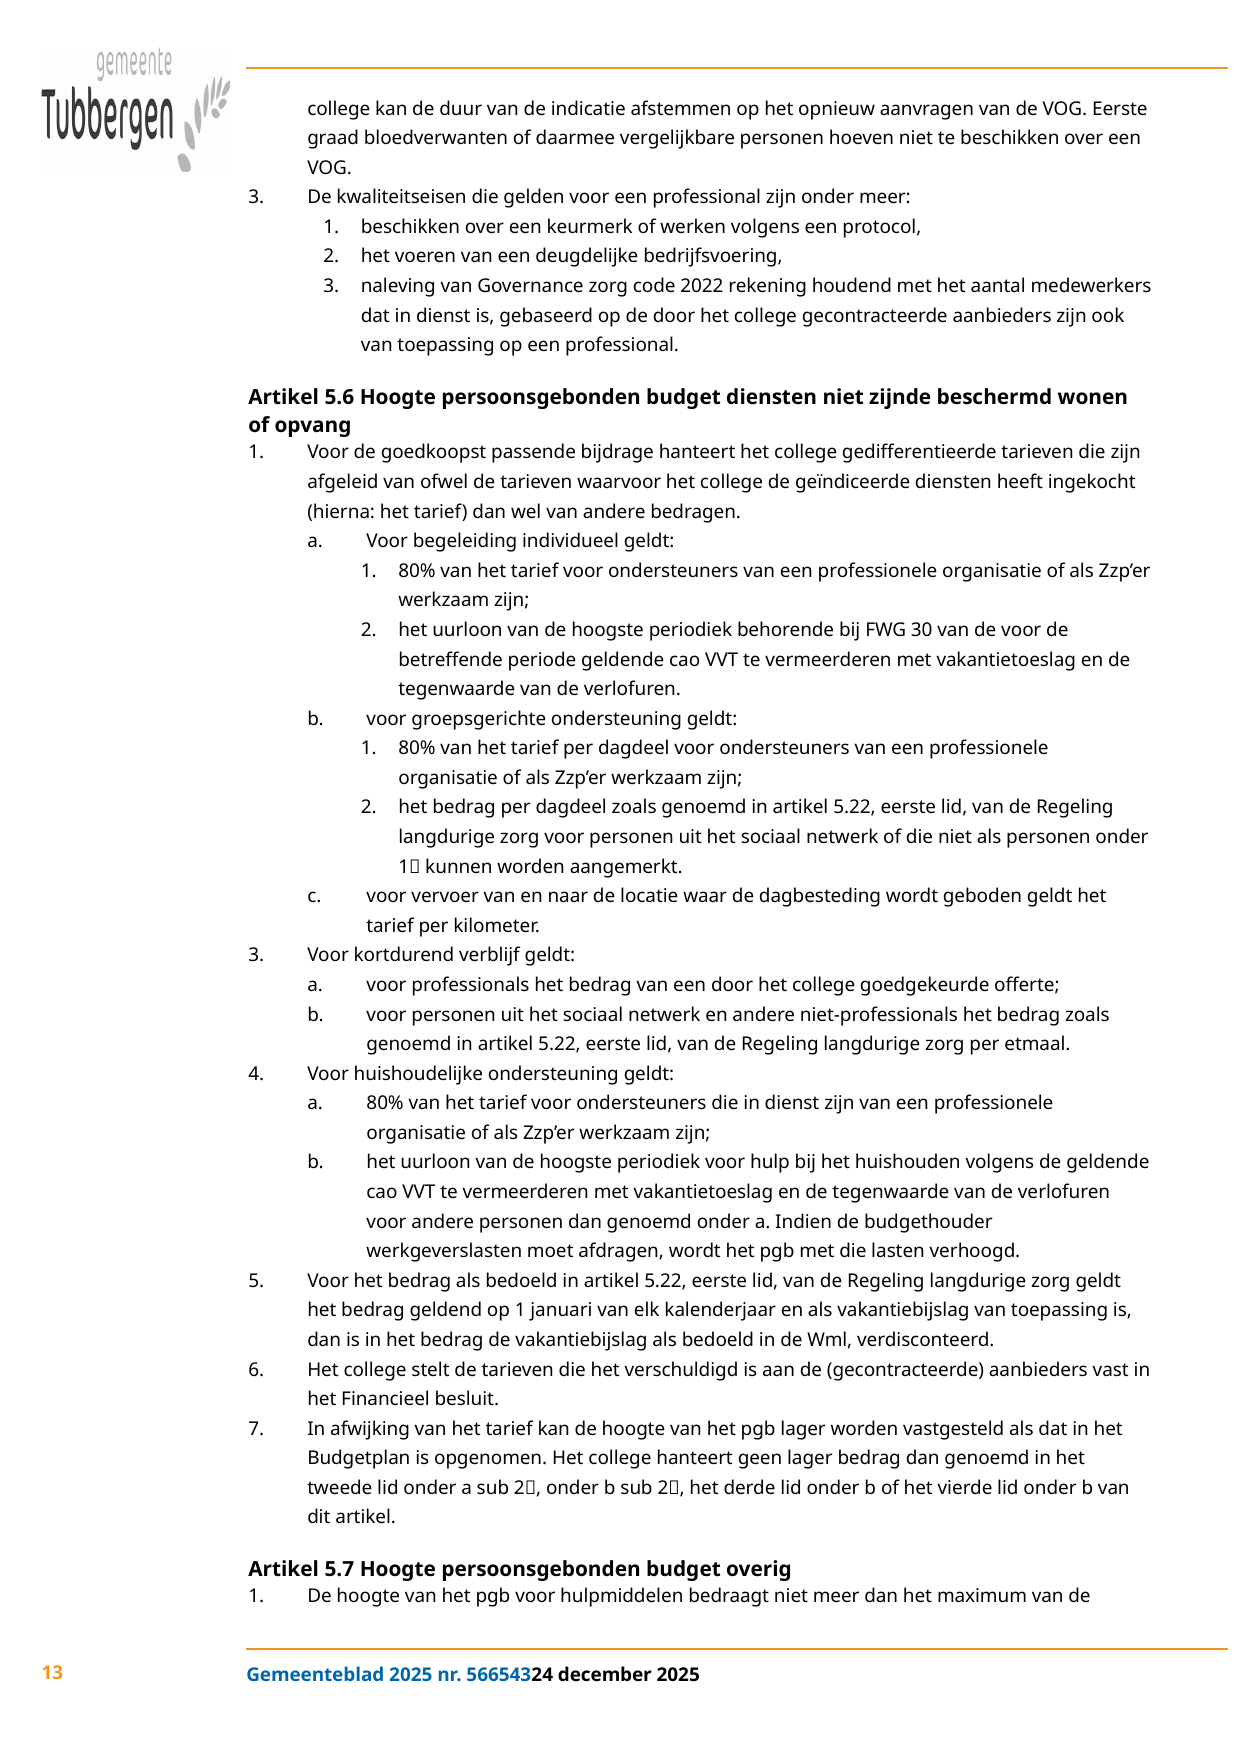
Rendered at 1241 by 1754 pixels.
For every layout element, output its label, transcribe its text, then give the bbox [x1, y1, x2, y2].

picture [41, 47, 231, 172]
list De kwaliteitseisen die gelden voor een professional zijn onder meer: [248, 183, 1152, 209]
list 80% van het tarief per dagdeel voor ondersteuners van een professionele organisatie of als Zzp’er werkzaam zijn; [361, 734, 1152, 790]
list voor professionals het bedrag van een door het college goedgekeurde offerte; [307, 971, 1152, 997]
list 80% van het tarief voor ondersteuners van een professionele organisatie of als Zzp’er werkzaam zijn; [361, 557, 1152, 612]
list 80% van het tarief voor ondersteuners die in dienst zijn van een professionele organisatie of als Zzp’er werkzaam zijn; [307, 1089, 1152, 1145]
list het bedrag per dagdeel zoals genoemd in artikel 5.22, eerste lid, van de Regeling langdurige zorg voor personen uit het sociaal netwerk of die niet als personen onder 1 kunnen worden aangemerkt. [361, 794, 1152, 879]
list Voor huishoudelijke ondersteuning geldt: [248, 1060, 1152, 1086]
list Voor het bedrag als bedoeld in artikel 5.22, eerste lid, van de Regeling langdurige zorg geldt het bedrag geldend op 1 januari van elk kalenderjaar en als vakantiebijslag van toepassing is, dan is in het bedrag de vakantiebijslag als bedoeld in de Wml, verdisconteerd. [248, 1267, 1152, 1352]
list beschikken over een keurmerk of werken volgens een protocol, [323, 213, 1152, 239]
list Het college stelt de tarieven die het verschuldigd is aan de (gecontracteerde) aanbieders vast in het Financieel besluit. [248, 1356, 1152, 1411]
text Artikel 5.6 Hoogte persoonsgebonden budget diensten niet zijnde beschermd wonen of opvang [248, 382, 1152, 439]
list Voor de goedkoopst passende bijdrage hanteert het college gedifferentieerde tarieven die zijn afgeleid van ofwel de tarieven waarvoor het college de geïndiceerde diensten heeft ingekocht (hierna: het tarief) dan wel van andere bedragen. [248, 439, 1152, 524]
list voor groepsgerichte ondersteuning geldt: [307, 705, 1152, 731]
list college kan de duur van de indicatie afstemmen op het opnieuw aanvragen van de VOG. Eerste graad bloedverwanten of daarmee vergelijkbare personen hoeven niet te beschikken over een VOG. [248, 95, 1152, 180]
list naleving van Governance zorg code 2022 rekening houdend met het aantal medewerkers dat in dienst is, gebaseerd op de door het college gecontracteerde aanbieders zijn ook van toepassing op een professional. [323, 272, 1152, 357]
list De hoogte van het pgb voor hulpmiddelen bedraagt niet meer dan het maximum van de [248, 1583, 1152, 1608]
list In afwijking van het tarief kan de hoogte van het pgb lager worden vastgesteld als dat in het Budgetplan is opgenomen. Het college hanteert geen lager bedrag dan genoemd in het tweede lid onder a sub 2, onder b sub 2, het derde lid onder b of het vierde lid onder b van dit artikel. [248, 1415, 1152, 1529]
text Artikel 5.7 Hoogte persoonsgebonden budget overig [248, 1554, 1152, 1583]
list voor vervoer van en naar de locatie waar de dagbesteding wordt geboden geldt het tarief per kilometer. [307, 882, 1152, 938]
list het uurloon van de hoogste periodiek behorende bij FWG 30 van de voor de betreffende periode geldende cao VVT te vermeerderen met vakantietoeslag en de tegenwaarde van de verlofuren. [361, 616, 1152, 701]
list het uurloon van de hoogste periodiek voor hulp bij het huishouden volgens de geldende cao VVT te vermeerderen met vakantietoeslag en de tegenwaarde van de verlofuren voor andere personen dan genoemd onder a. Indien de budgethouder werkgeverslasten moet afdragen, wordt het pgb met die lasten verhoogd. [307, 1149, 1152, 1263]
list voor personen uit het sociaal netwerk en andere niet-professionals het bedrag zoals genoemd in artikel 5.22, eerste lid, van de Regeling langdurige zorg per etmaal. [307, 1001, 1152, 1056]
list Voor begeleiding individueel geldt: [307, 527, 1152, 553]
list Voor kortdurend verblijf geldt: [248, 942, 1152, 967]
list het voeren van een deugdelijke bedrijfsvoering, [323, 243, 1152, 268]
